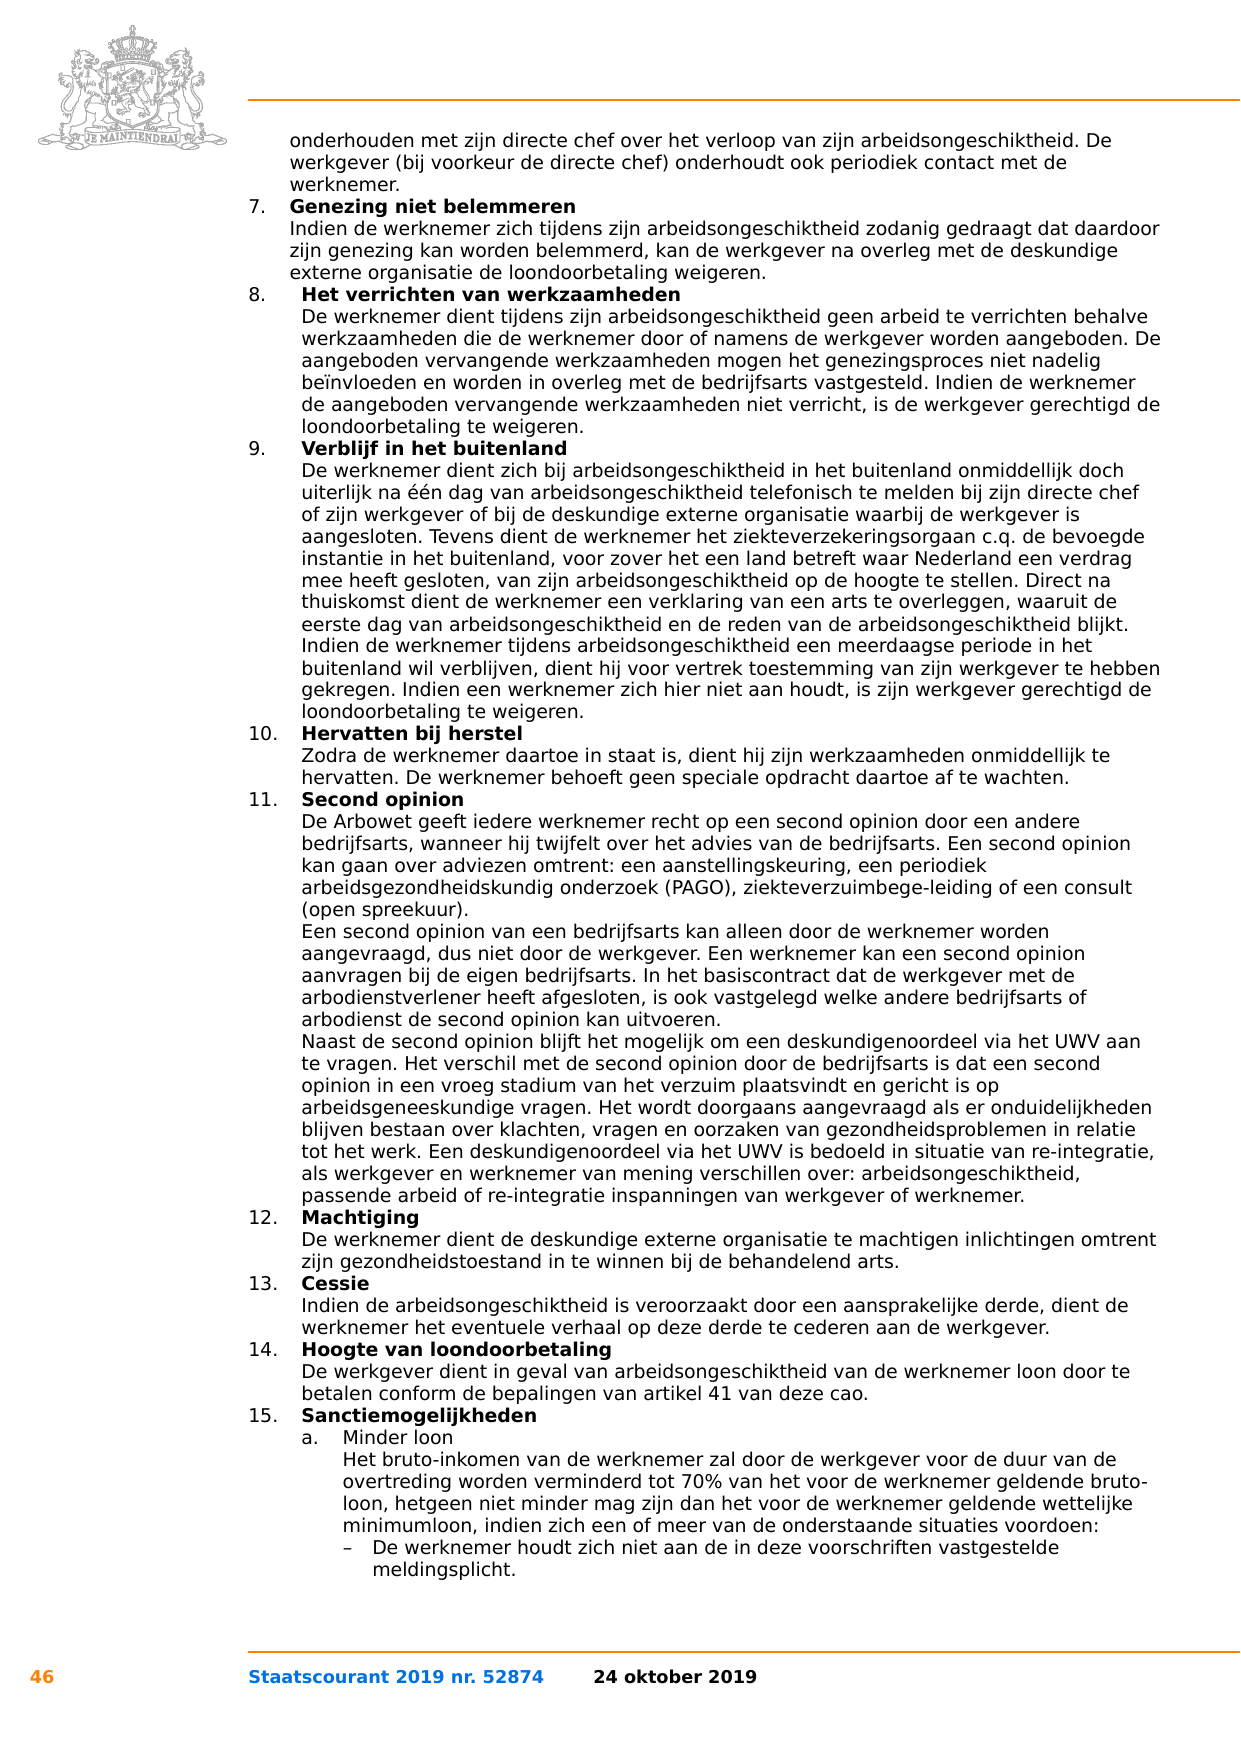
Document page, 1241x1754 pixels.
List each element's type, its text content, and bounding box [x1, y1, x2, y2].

text 11. Second opinion [248, 789, 1163, 811]
text 9. Verblijf in het buitenland [248, 438, 1163, 459]
text De Arbowet geeft iedere werknemer recht op een second opinion door een andere bedrijfsarts, wanneer hij twijfelt over het advies van de bedrijfsarts. Een second opinion kan gaan over adviezen omtrent: een aanstellingskeuring, een periodiek arbeidsgezondheidskundig onderzoek (PAGO), ziekteverzuimbege-leiding of een consult (open spreekuur). [301, 811, 1163, 921]
text a. Minder loon [301, 1427, 1163, 1449]
text 13. Cessie [248, 1273, 1163, 1295]
text onderhouden met zijn directe chef over het verloop van zijn arbeidsongeschiktheid. De werkgever (bij voorkeur de directe chef) onderhoudt ook periodiek contact met de werknemer. [289, 130, 1163, 196]
picture [38, 25, 227, 150]
text 8. Het verrichten van werkzaamheden [248, 284, 1163, 306]
text 7. Genezing niet belemmeren [248, 196, 1163, 218]
text De werknemer dient zich bij arbeidsongeschiktheid in het buitenland onmiddellijk doch uiterlijk na één dag van arbeidsongeschiktheid telefonisch te melden bij zijn directe chef of zijn werkgever of bij de deskundige externe organisatie waarbij de werkgever is aangesloten. Tevens dient de werknemer het ziekteverzekeringsorgaan c.q. de bevoegde instantie in het buitenland, voor zover het een land betreft waar Nederland een verdrag mee heeft gesloten, van zijn arbeidsongeschiktheid op de hoogte te stellen. Direct na thuiskomst dient de werknemer een verklaring van een arts te overleggen, waaruit de eerste dag van arbeidsongeschiktheid en de reden van de arbeidsongeschiktheid blijkt. Indien de werknemer tijdens arbeidsongeschiktheid een meerdaagse periode in het buitenland wil verblijven, dient hij voor vertrek toestemming van zijn werkgever te hebben gekregen. Indien een werknemer zich hier niet aan houdt, is zijn werkgever gerechtigd de loondoorbetaling te weigeren. [301, 459, 1163, 723]
text De werknemer dient de deskundige externe organisatie te machtigen inlichtingen omtrent zijn gezondheidstoestand in te winnen bij de behandelend arts. [301, 1229, 1163, 1273]
text Indien de arbeidsongeschiktheid is veroorzaakt door een aansprakelijke derde, dient de werknemer het eventuele verhaal op deze derde te cederen aan de werkgever. [301, 1295, 1163, 1339]
text Indien de werknemer zich tijdens zijn arbeidsongeschiktheid zodanig gedraagt dat daardoor zijn genezing kan worden belemmerd, kan de werkgever na overleg met de deskundige externe organisatie de loondoorbetaling weigeren. [289, 218, 1163, 284]
text Naast de second opinion blijft het mogelijk om een deskundigenoordeel via het UWV aan te vragen. Het verschil met de second opinion door de bedrijfsarts is dat een second opinion in een vroeg stadium van het verzuim plaatsvindt en gericht is op arbeidsgeneeskundige vragen. Het wordt doorgaans aangevraagd als er onduidelijkheden blijven bestaan over klachten, vragen en oorzaken van gezondheidsproblemen in relatie tot het werk. Een deskundigenoordeel via het UWV is bedoeld in situatie van re-integratie, als werkgever en werknemer van mening verschillen over: arbeidsongeschiktheid, passende arbeid of re-integratie inspanningen van werkgever of werknemer. [301, 1031, 1163, 1207]
text 14. Hoogte van loondoorbetaling [248, 1339, 1163, 1361]
text Een second opinion van een bedrijfsarts kan alleen door de werknemer worden aangevraagd, dus niet door de werkgever. Een werknemer kan een second opinion aanvragen bij de eigen bedrijfsarts. In het basiscontract dat de werkgever met de arbodienstverlener heeft afgesloten, is ook vastgelegd welke andere bedrijfsarts of arbodienst de second opinion kan uitvoeren. [301, 921, 1163, 1031]
text De werkgever dient in geval van arbeidsongeschiktheid van de werknemer loon door te betalen conform de bepalingen van artikel 41 van deze cao. [301, 1361, 1163, 1405]
text 10. Hervatten bij herstel [248, 723, 1163, 745]
text Zodra de werknemer daartoe in staat is, dient hij zijn werkzaamheden onmiddellijk te hervatten. De werknemer behoeft geen speciale opdracht daartoe af te wachten. [301, 745, 1163, 789]
text – De werknemer houdt zich niet aan de in deze voorschriften vastgestelde meldingsplicht. [343, 1537, 1163, 1581]
text Het bruto-inkomen van de werknemer zal door de werkgever voor de duur van de overtreding worden verminderd tot 70% van het voor de werknemer geldende bruto-loon, hetgeen niet minder mag zijn dan het voor de werknemer geldende wettelijke minimumloon, indien zich een of meer van de onderstaande situaties voordoen: [342, 1449, 1163, 1537]
text 12. Machtiging [248, 1207, 1163, 1229]
text De werknemer dient tijdens zijn arbeidsongeschiktheid geen arbeid te verrichten behalve werkzaamheden die de werknemer door of namens de werkgever worden aangeboden. De aangeboden vervangende werkzaamheden mogen het genezingsproces niet nadelig beïnvloeden en worden in overleg met de bedrijfsarts vastgesteld. Indien de werknemer de aangeboden vervangende werkzaamheden niet verricht, is de werkgever gerechtigd de loondoorbetaling te weigeren. [301, 306, 1163, 438]
text 15. Sanctiemogelijkheden [248, 1405, 1163, 1427]
